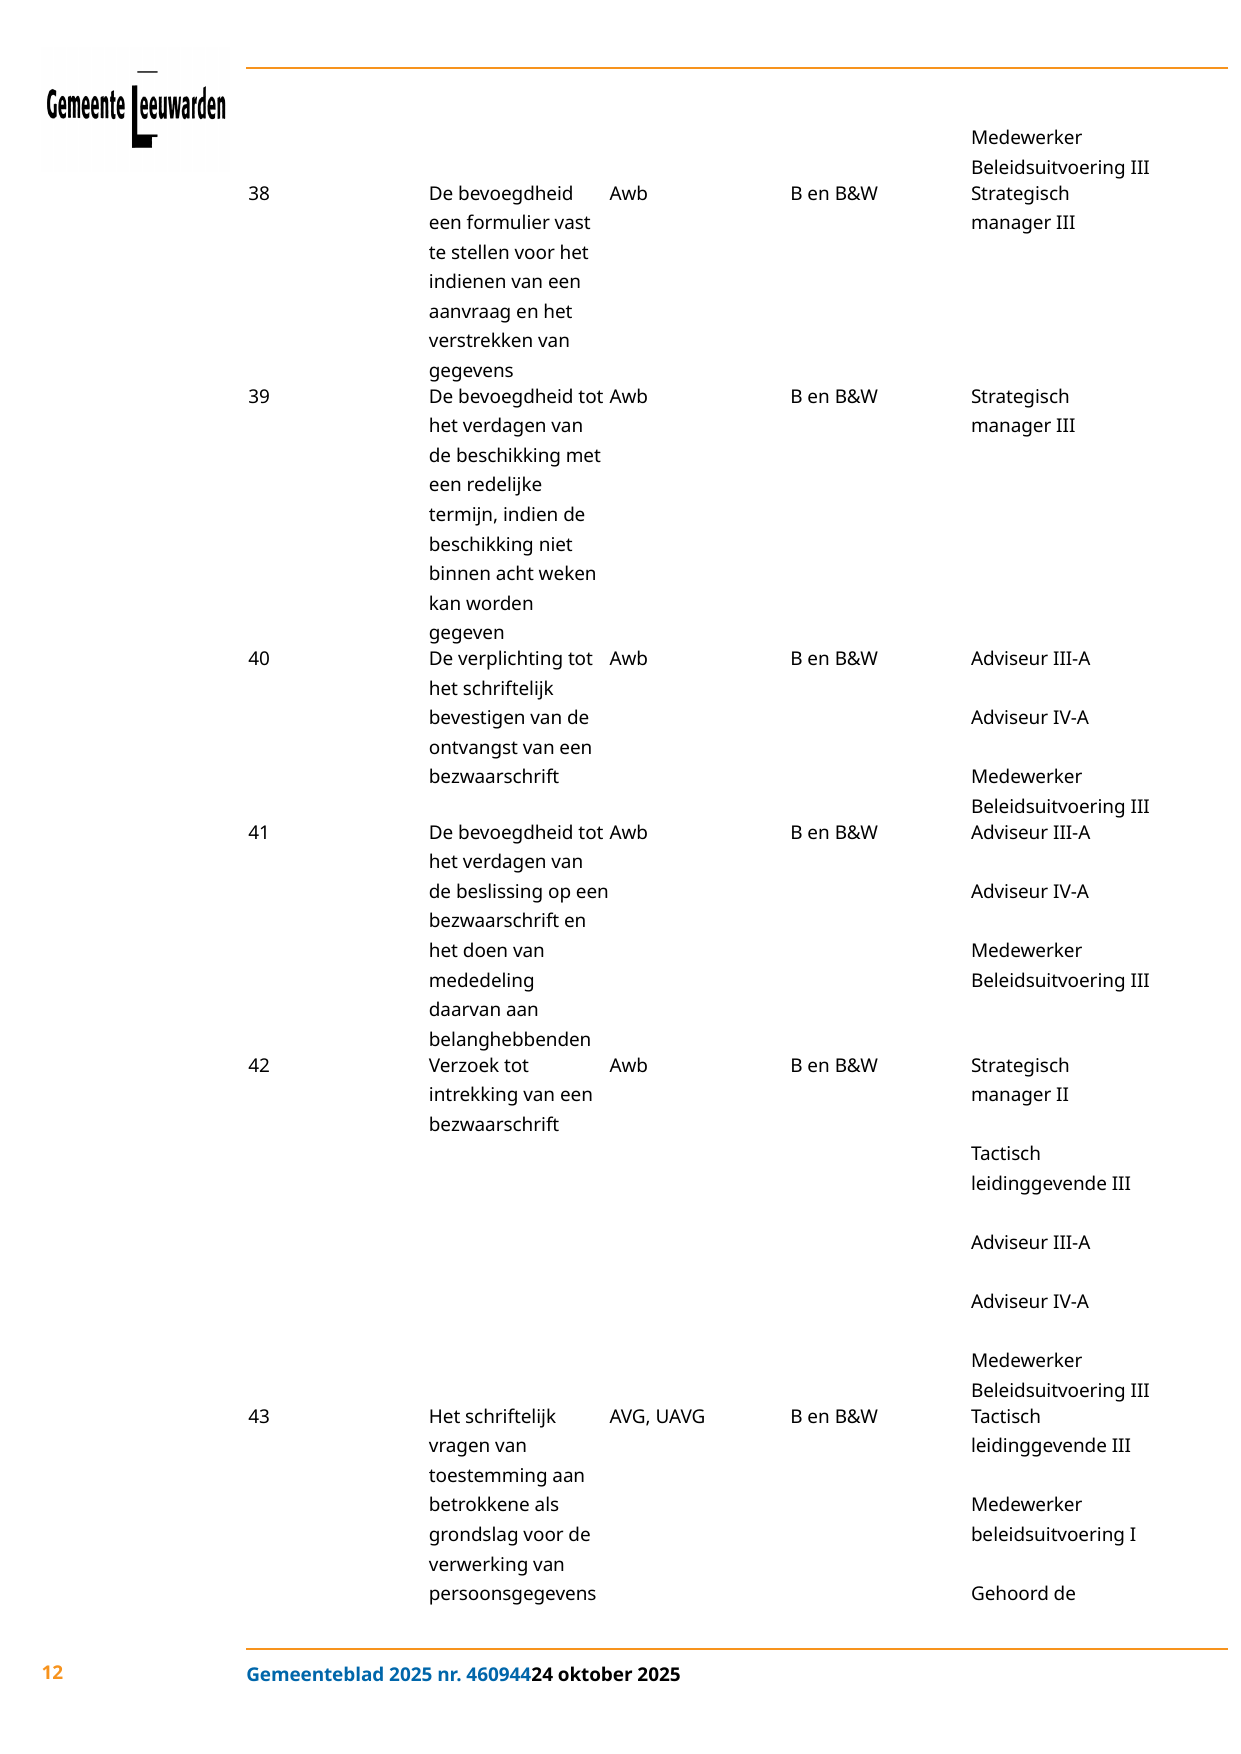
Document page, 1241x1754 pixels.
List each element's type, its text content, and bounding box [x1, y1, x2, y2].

table_cell 38 [248, 180, 429, 383]
table_cell B en B&W [790, 383, 971, 645]
table_cell [790, 95, 971, 180]
table_cell AVG, UAVG [609, 1403, 790, 1606]
table_cell Strategisch manager III [971, 383, 1152, 645]
picture [41, 47, 231, 172]
table_cell 43 [248, 1403, 429, 1606]
table_cell Tactisch leidinggevende III Medewerker beleidsuitvoering I Gehoord de [971, 1403, 1152, 1606]
table_cell Strategisch manager III [971, 180, 1152, 383]
table_cell Verzoek tot intrekking van een bezwaarschrift [429, 1052, 609, 1403]
table_cell De bevoegdheid een formulier vast te stellen voor het indienen van een aanvraag en het verstrekken van gegevens [429, 180, 609, 383]
table_cell Adviseur III-A Adviseur IV-A Medewerker Beleidsuitvoering III [971, 645, 1152, 819]
table_cell B en B&W [790, 819, 971, 1052]
table_cell 42 [248, 1052, 429, 1403]
table_cell Adviseur III-A Adviseur IV-A Medewerker Beleidsuitvoering III [971, 819, 1152, 1052]
table_cell B en B&W [790, 1403, 971, 1606]
table_cell 40 [248, 645, 429, 819]
table_cell De bevoegdheid tot het verdagen van de beslissing op een bezwaarschrift en het doen van mededeling daarvan aan belanghebbenden [429, 819, 609, 1052]
table_cell B en B&W [790, 645, 971, 819]
table_cell De verplichting tot het schriftelijk bevestigen van de ontvangst van een bezwaarschrift [429, 645, 609, 819]
table_cell Awb [609, 819, 790, 1052]
table_cell B en B&W [790, 1052, 971, 1403]
table_cell [429, 95, 609, 180]
table_cell Medewerker Beleidsuitvoering III [971, 95, 1152, 180]
table_cell Awb [609, 645, 790, 819]
table_cell [609, 95, 790, 180]
table_cell Strategisch manager II Tactisch leidinggevende III Adviseur III-A Adviseur IV-A Medewerker Beleidsuitvoering III [971, 1052, 1152, 1403]
table_cell [248, 95, 429, 180]
table_cell 39 [248, 383, 429, 645]
table_cell Awb [609, 180, 790, 383]
table_cell Awb [609, 383, 790, 645]
table_cell B en B&W [790, 180, 971, 383]
table_cell De bevoegdheid tot het verdagen van de beschikking met een redelijke termijn, indien de beschikking niet binnen acht weken kan worden gegeven [429, 383, 609, 645]
table_cell Awb [609, 1052, 790, 1403]
table_cell 41 [248, 819, 429, 1052]
table_cell Het schriftelijk vragen van toestemming aan betrokkene als grondslag voor de verwerking van persoonsgegevens [429, 1403, 609, 1606]
